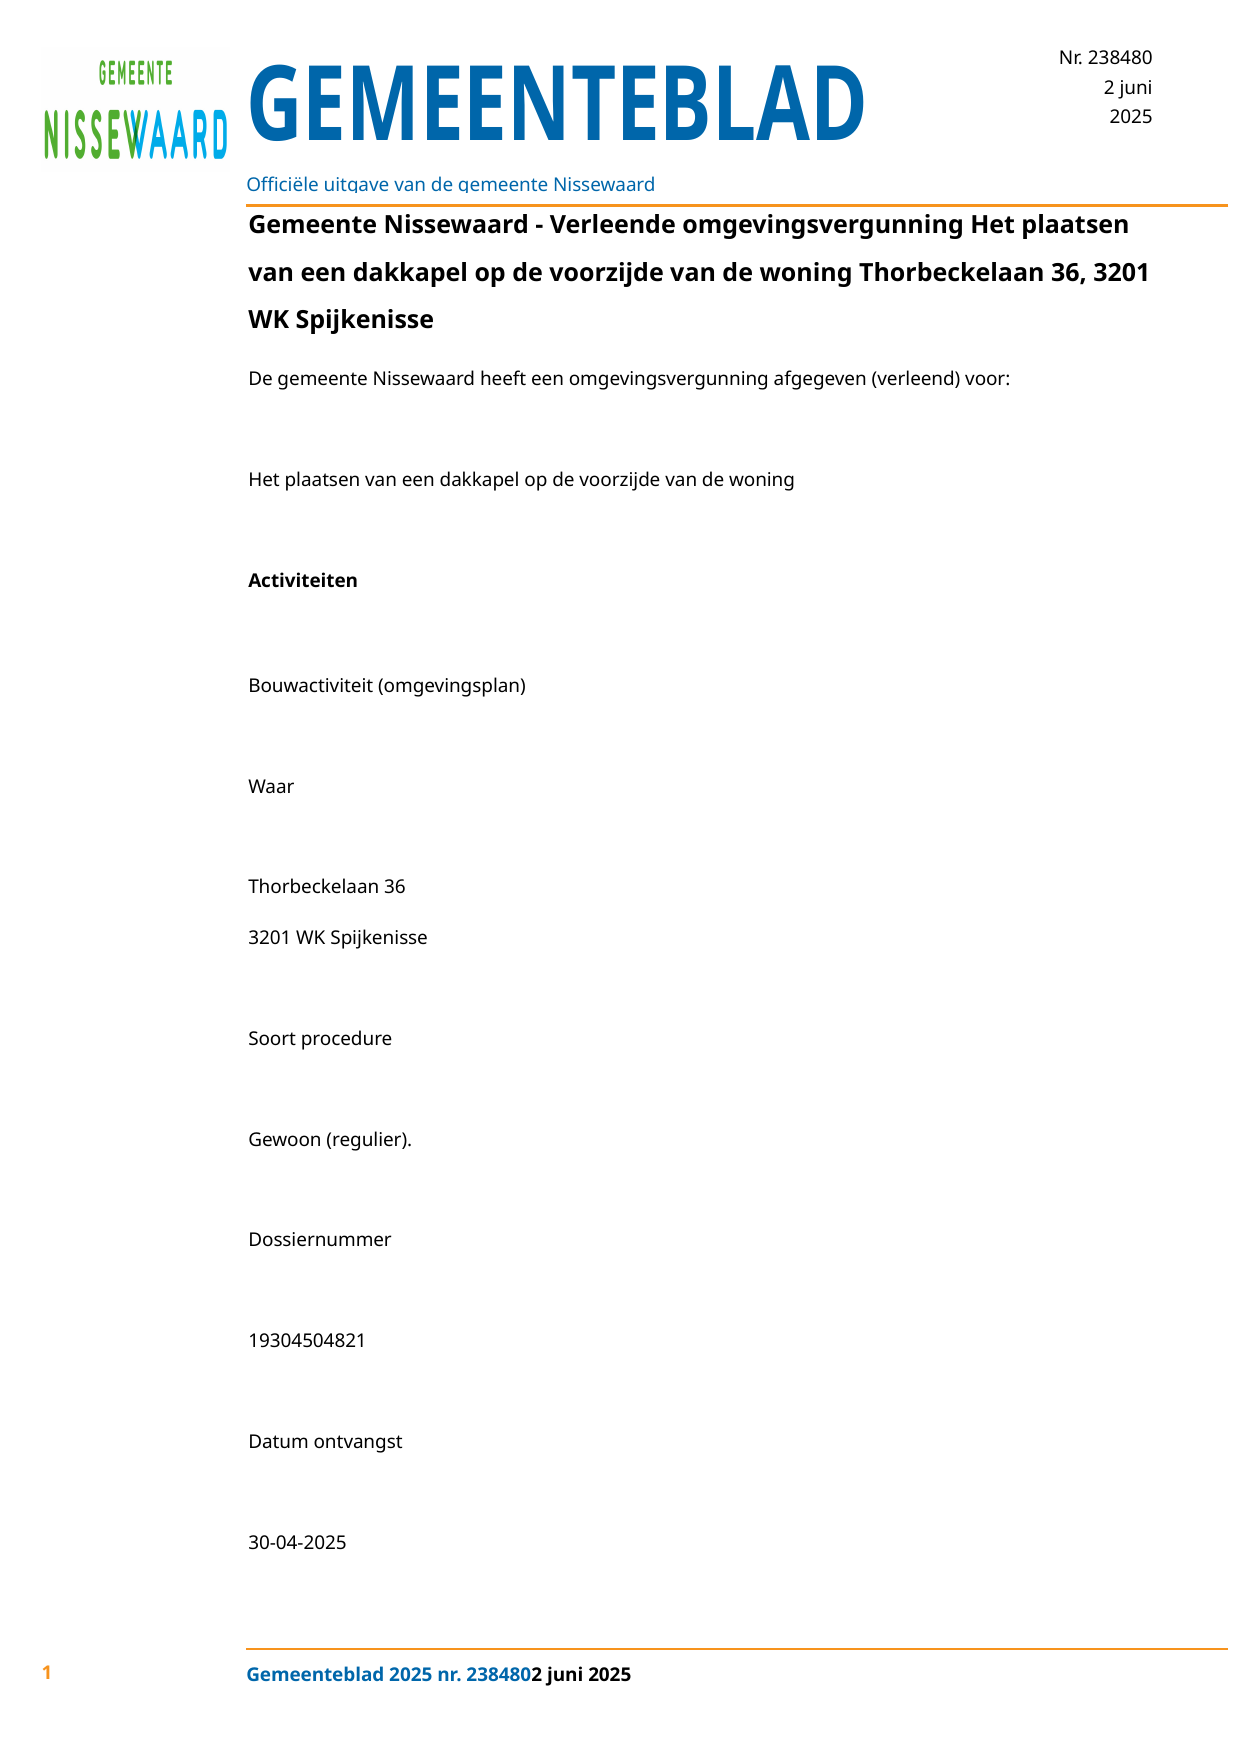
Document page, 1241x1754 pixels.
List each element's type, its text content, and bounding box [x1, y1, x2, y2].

text Datum ontvangst [248, 1428, 1152, 1454]
text Gewoon (regulier). [248, 1126, 1152, 1151]
text Dossiernummer [248, 1227, 1152, 1252]
text Het plaatsen van een dakkapel op de voorzijde van de woning [248, 466, 1152, 492]
text 3201 WK Spijkenisse [248, 924, 1152, 950]
picture [41, 47, 231, 172]
text 19304504821 [248, 1327, 1152, 1353]
text Gemeente Nissewaard - Verleende omgevingsvergunning Het plaatsen van een dakkapel op de voorzijde van de woning Thorbeckelaan 36, 3201 WK Spijkenisse [248, 207, 1152, 336]
text Waar [248, 773, 1152, 798]
text ﻿ [248, 618, 1152, 647]
text Bouwactiviteit (omgevingsplan) [248, 672, 1152, 698]
text Thorbeckelaan 36 [248, 874, 1152, 899]
text Activiteiten [248, 567, 1152, 593]
text De gemeente Nissewaard heeft een omgevingsvergunning afgegeven (verleend) voor: [248, 366, 1152, 391]
text Soort procedure [248, 1025, 1152, 1051]
text 30-04-2025 [248, 1529, 1152, 1555]
